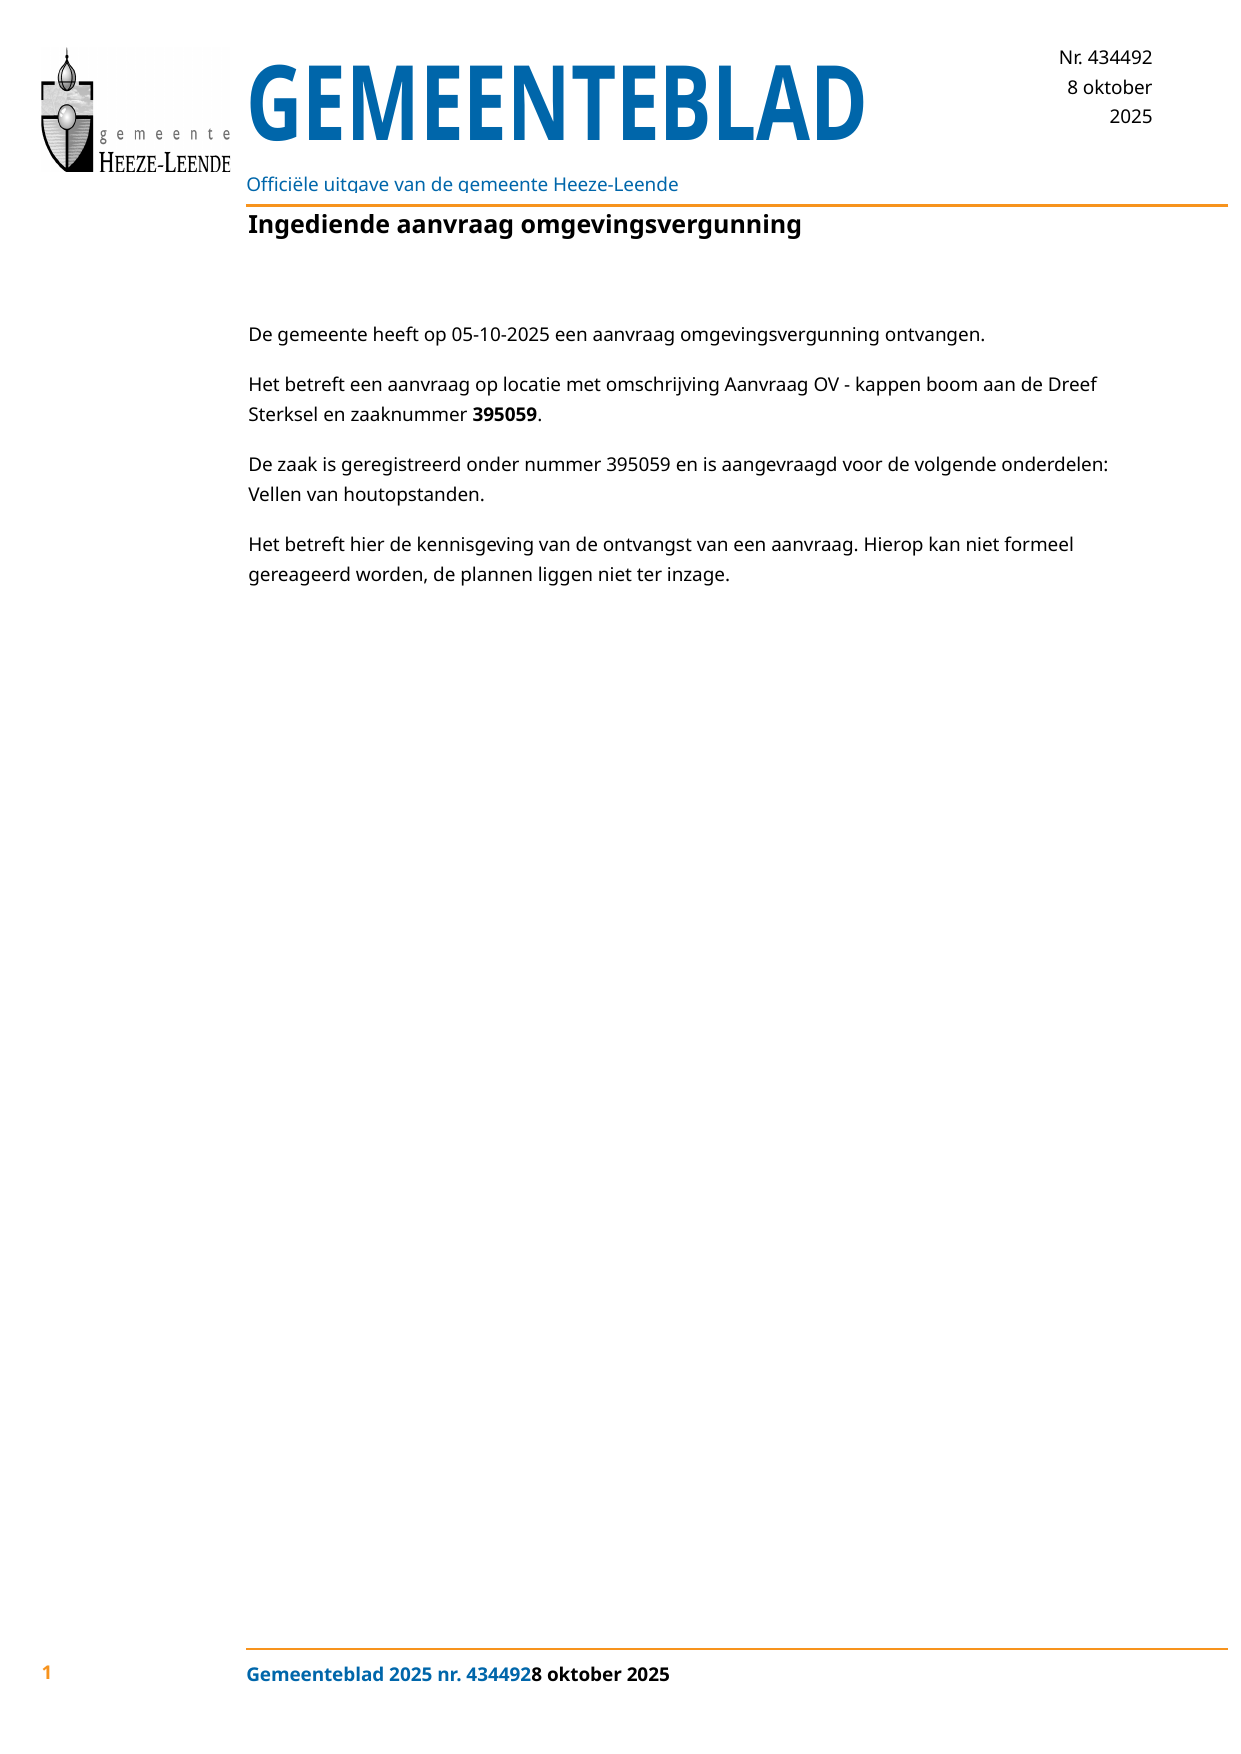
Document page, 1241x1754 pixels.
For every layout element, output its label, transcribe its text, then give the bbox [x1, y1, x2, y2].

text De zaak is geregistreerd onder nummer 395059 en is aangevraagd voor de volgende onderdelen: Vellen van houtopstanden. [248, 451, 1152, 506]
text Het betreft een aanvraag op locatie met omschrijving Aanvraag OV - kappen boom aan de Dreef Sterksel en zaaknummer 395059. [248, 371, 1152, 426]
text Ingediende aanvraag omgevingsvergunning [248, 207, 1152, 241]
picture [41, 47, 231, 172]
text Het betreft hier de kennisgeving van de ontvangst van een aanvraag. Hierop kan niet formeel gereageerd worden, de plannen liggen niet ter inzage. [248, 531, 1152, 586]
text De gemeente heeft op 05-10-2025 een aanvraag omgevingsvergunning ontvangen. [248, 321, 1152, 346]
